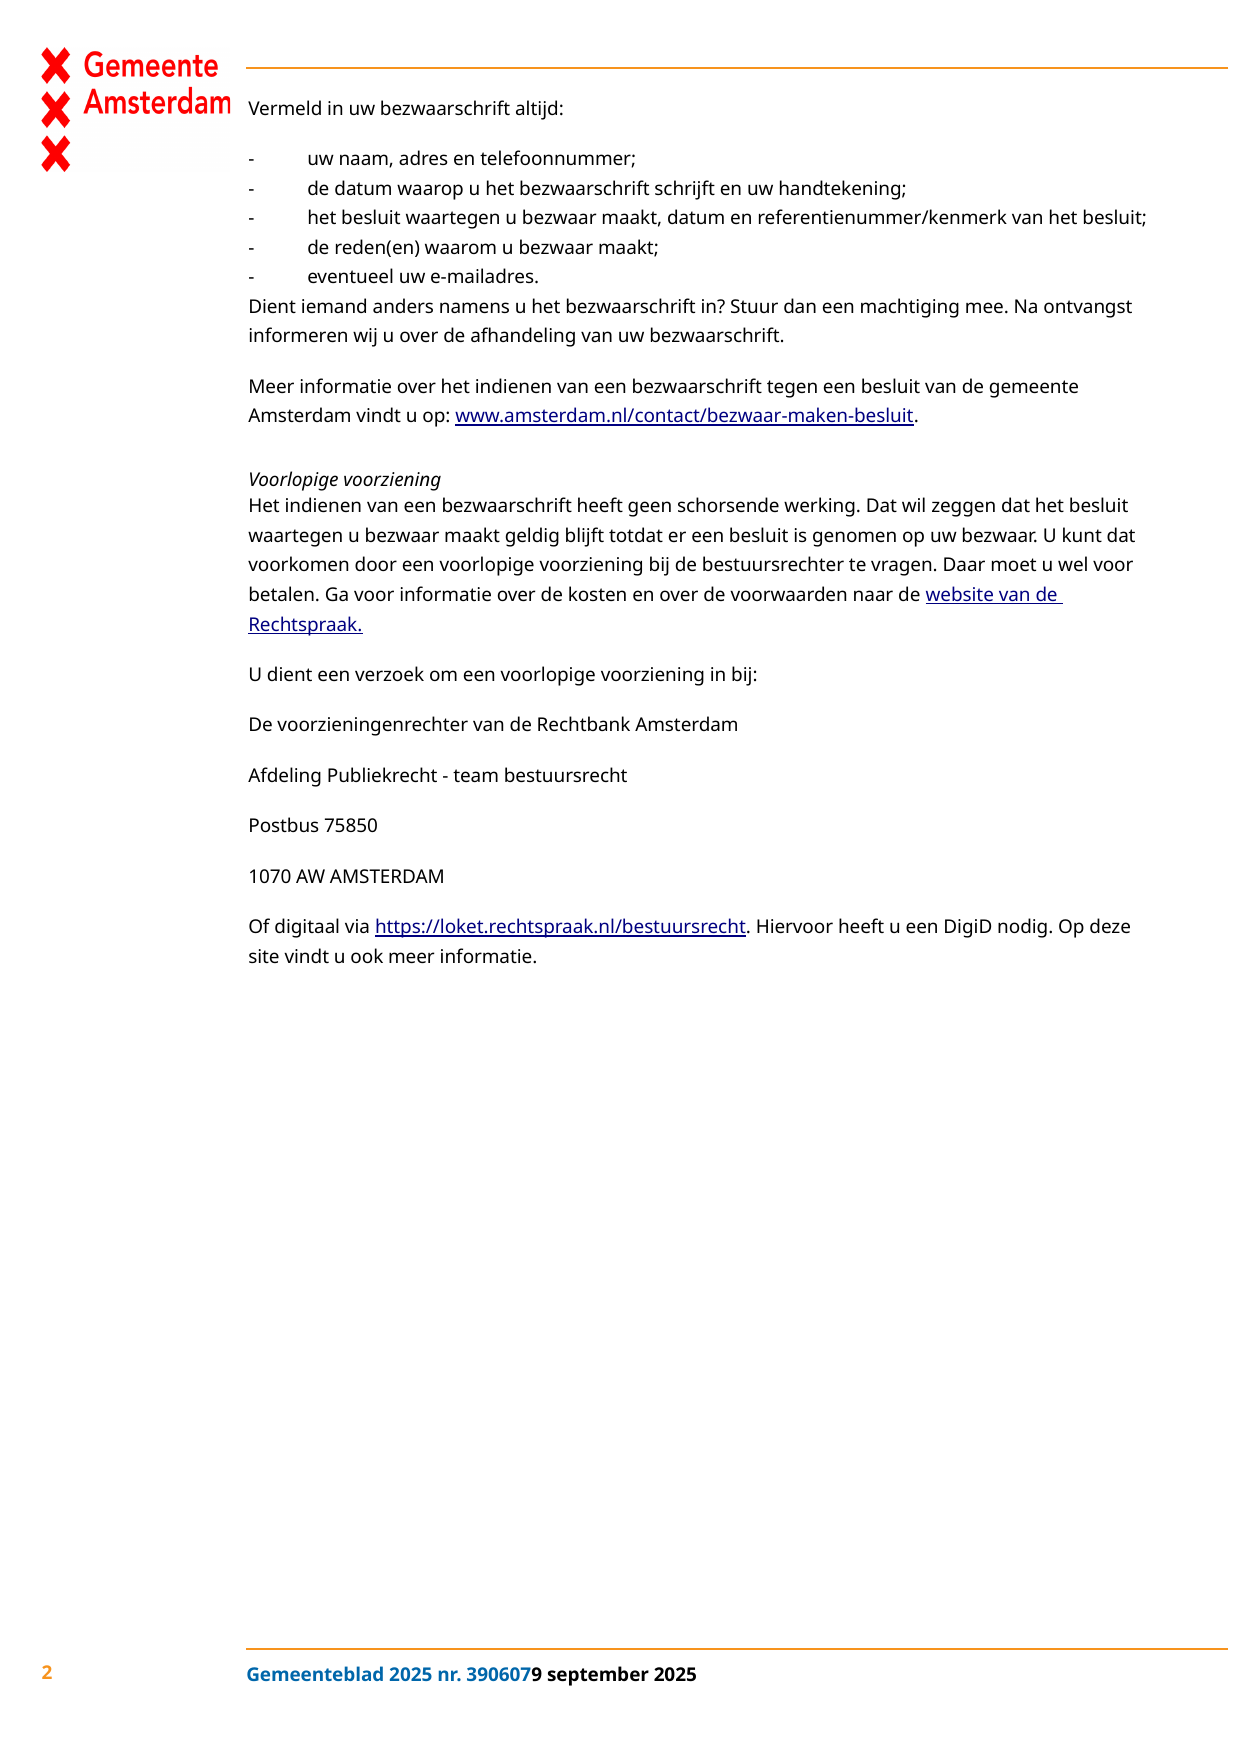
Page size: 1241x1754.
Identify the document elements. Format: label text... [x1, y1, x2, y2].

text Of digitaal via https://loket.rechtspraak.nl/bestuursrecht. Hiervoor heeft u een DigiD nodig. Op deze site vindt u ook meer informatie. [248, 913, 1152, 968]
list het besluit waartegen u bezwaar maakt, datum en referentienummer/kenmerk van het besluit; [248, 204, 1152, 230]
text 1070 AW AMSTERDAM [248, 863, 1152, 888]
picture [41, 47, 231, 172]
text Dient iemand anders namens u het bezwaarschrift in? Stuur dan een machtiging mee. Na ontvangst informeren wij u over de afhandeling van uw bezwaarschrift. [248, 293, 1152, 348]
list uw naam, adres en telefoonnummer; [248, 145, 1152, 171]
text Vermeld in uw bezwaarschrift altijd: [248, 95, 1152, 121]
text De voorzieningenrechter van de Rechtbank Amsterdam [248, 712, 1152, 737]
text Afdeling Publiekrecht - team bestuursrecht [248, 762, 1152, 788]
text Voorlopige voorziening [248, 467, 1152, 492]
text Postbus 75850 [248, 812, 1152, 838]
text U dient een verzoek om een voorlopige voorziening in bij: [248, 661, 1152, 687]
text Het indienen van een bezwaarschrift heeft geen schorsende werking. Dat wil zeggen dat het besluit waartegen u bezwaar maakt geldig blijft totdat er een besluit is genomen op uw bezwaar. U kunt dat voorkomen door een voorlopige voorziening bij de bestuursrechter te vragen. Daar moet u wel voor betalen. Ga voor informatie over de kosten en over de voorwaarden naar de website van de Rechtspraak. [248, 492, 1152, 636]
list eventueel uw e-mailadres. [248, 263, 1152, 289]
list de datum waarop u het bezwaarschrift schrijft en uw handtekening; [248, 175, 1152, 201]
text Meer informatie over het indienen van een bezwaarschrift tegen een besluit van de gemeente Amsterdam vindt u op: www.amsterdam.nl/contact/bezwaar-maken-besluit. [248, 373, 1152, 428]
list de reden(en) waarom u bezwaar maakt; [248, 234, 1152, 260]
